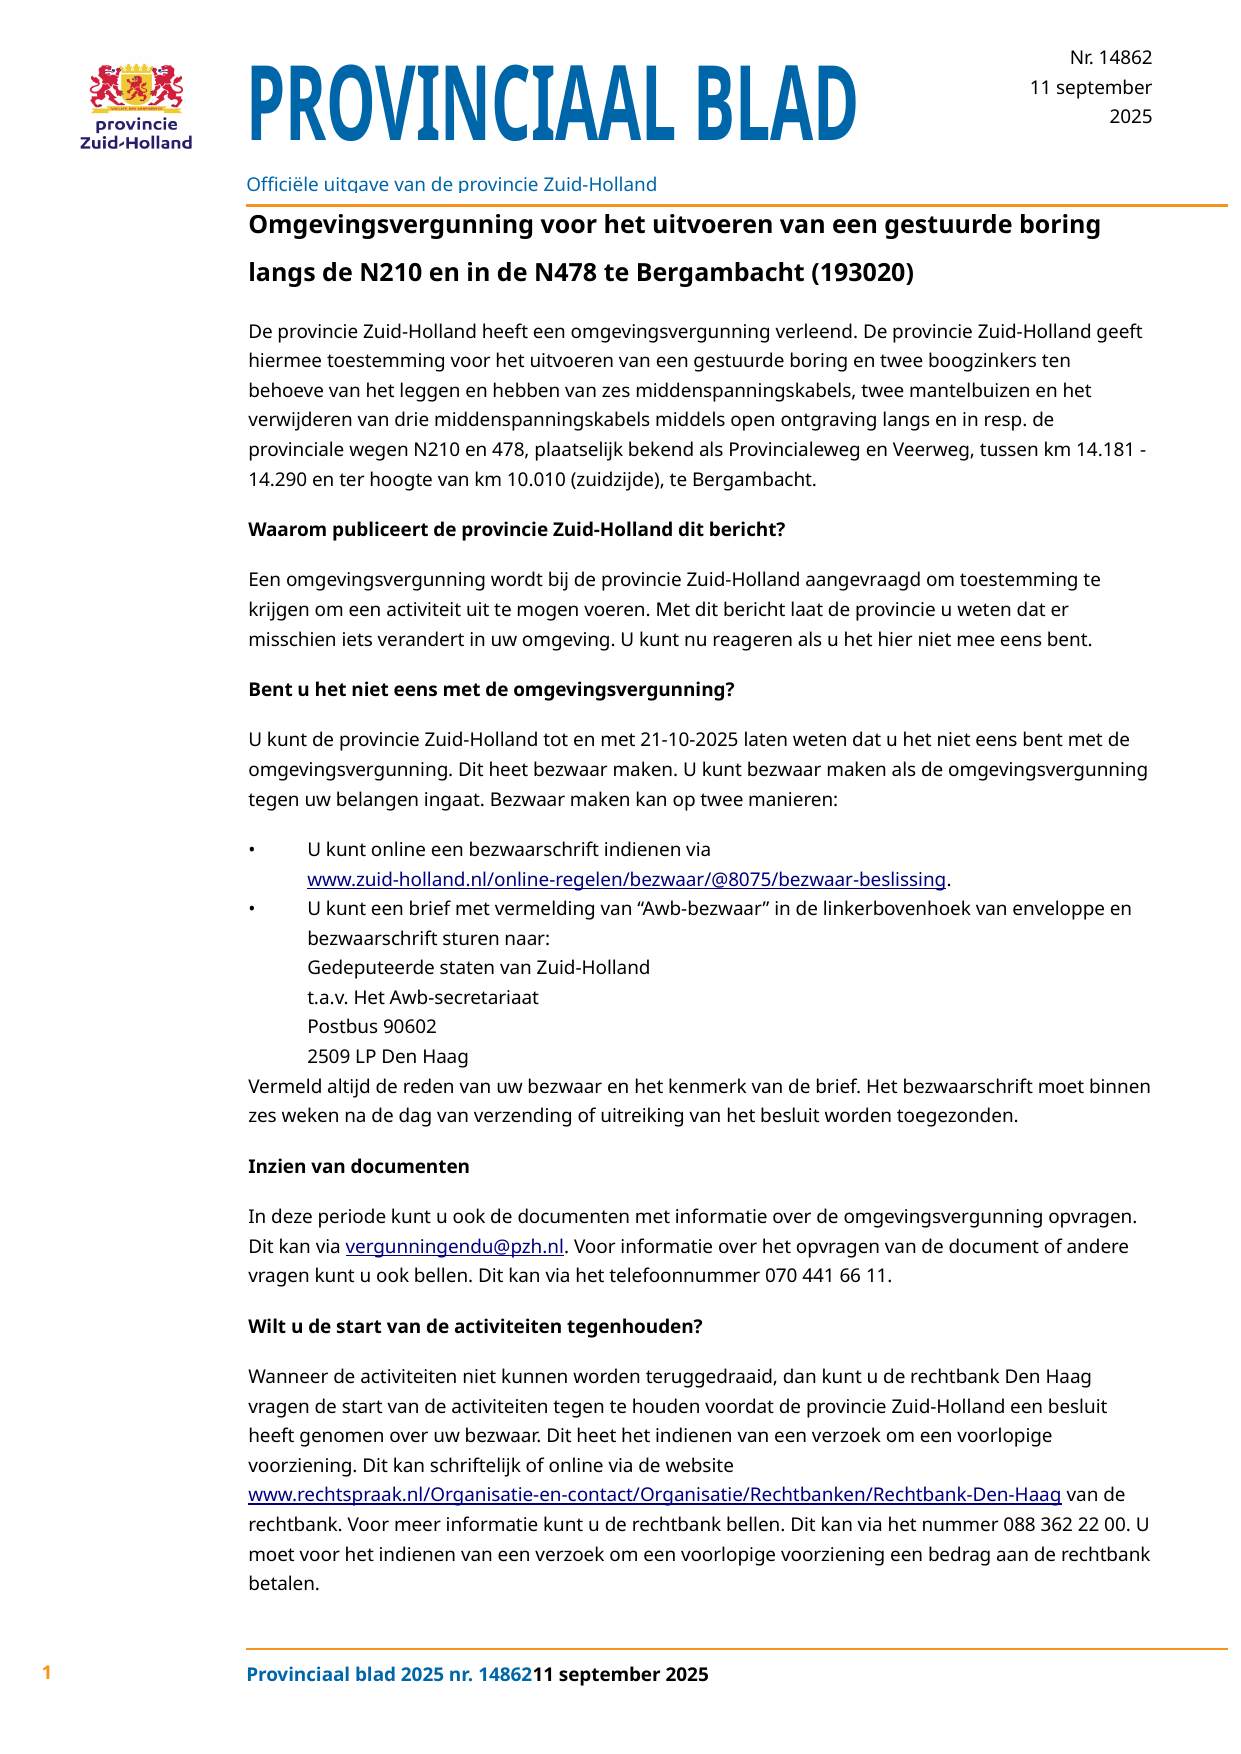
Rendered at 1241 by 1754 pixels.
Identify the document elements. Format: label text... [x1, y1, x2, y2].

text Wanneer de activiteiten niet kunnen worden teruggedraaid, dan kunt u de rechtbank Den Haag vragen de start van de activiteiten tegen te houden voordat de provincie Zuid-Holland een besluit heeft genomen over uw bezwaar. Dit heet het indienen van een verzoek om een voorlopige voorziening. Dit kan schriftelijk of online via de website www.rechtspraak.nl/Organisatie-en-contact/Organisatie/Rechtbanken/Rechtbank-Den-Haag van de rechtbank. Voor meer informatie kunt u de rechtbank bellen. Dit kan via het nummer 088 362 22 00. U moet voor het indienen van een verzoek om een voorlopige voorziening een bedrag aan de rechtbank betalen. [248, 1363, 1152, 1596]
list t.a.v. Het Awb-secretariaat [248, 984, 1152, 1010]
text Vermeld altijd de reden van uw bezwaar en het kenmerk van de brief. Het bezwaarschrift moet binnen zes weken na de dag van verzending of uitreiking van het besluit worden toegezonden. [248, 1073, 1152, 1128]
text Wilt u de start van de activiteiten tegenhouden? [248, 1313, 1152, 1339]
text Bent u het niet eens met de omgevingsvergunning? [248, 676, 1152, 702]
text U kunt de provincie Zuid-Holland tot en met 21-10-2025 laten weten dat u het niet eens bent met de omgevingsvergunning. Dit heet bezwaar maken. U kunt bezwaar maken als de omgevingsvergunning tegen uw belangen ingaat. Bezwaar maken kan op twee manieren: [248, 727, 1152, 812]
text Waarom publiceert de provincie Zuid-Holland dit bericht? [248, 516, 1152, 542]
text In deze periode kunt u ook de documenten met informatie over de omgevingsvergunning opvragen. Dit kan via vergunningendu@pzh.nl. Voor informatie over het opvragen van de document of andere vragen kunt u ook bellen. Dit kan via het telefoonnummer 070 441 66 11. [248, 1203, 1152, 1288]
picture [41, 47, 231, 172]
text De provincie Zuid-Holland heeft een omgevingsvergunning verleend. De provincie Zuid-Holland geeft hiermee toestemming voor het uitvoeren van een gestuurde boring en twee boogzinkers ten behoeve van het leggen en hebben van zes middenspanningskabels, twee mantelbuizen en het verwijderen van drie middenspanningskabels middels open ontgraving langs en in resp. de provinciale wegen N210 en 478, plaatselijk bekend als Provincialeweg en Veerweg, tussen km 14.181 - 14.290 en ter hoogte van km 10.010 (zuidzijde), te Bergambacht. [248, 318, 1152, 492]
list U kunt een brief met vermelding van “Awb-bezwaar” in de linkerbovenhoek van enveloppe en bezwaarschrift sturen naar: [248, 895, 1152, 951]
list Gedeputeerde staten van Zuid-Holland [248, 954, 1152, 980]
text Een omgevingsvergunning wordt bij de provincie Zuid-Holland aangevraagd om toestemming te krijgen om een activiteit uit te mogen voeren. Met dit bericht laat de provincie u weten dat er misschien iets verandert in uw omgeving. U kunt nu reageren als u het hier niet mee eens bent. [248, 567, 1152, 652]
text Omgevingsvergunning voor het uitvoeren van een gestuurde boring langs de N210 en in de N478 te Bergambacht (193020) [248, 207, 1152, 288]
text Inzien van documenten [248, 1153, 1152, 1179]
list Postbus 90602 [248, 1014, 1152, 1039]
list 2509 LP Den Haag [248, 1043, 1152, 1069]
list U kunt online een bezwaarschrift indienen via www.zuid-holland.nl/online-regelen/bezwaar/@8075/bezwaar-beslissing. [248, 836, 1152, 892]
